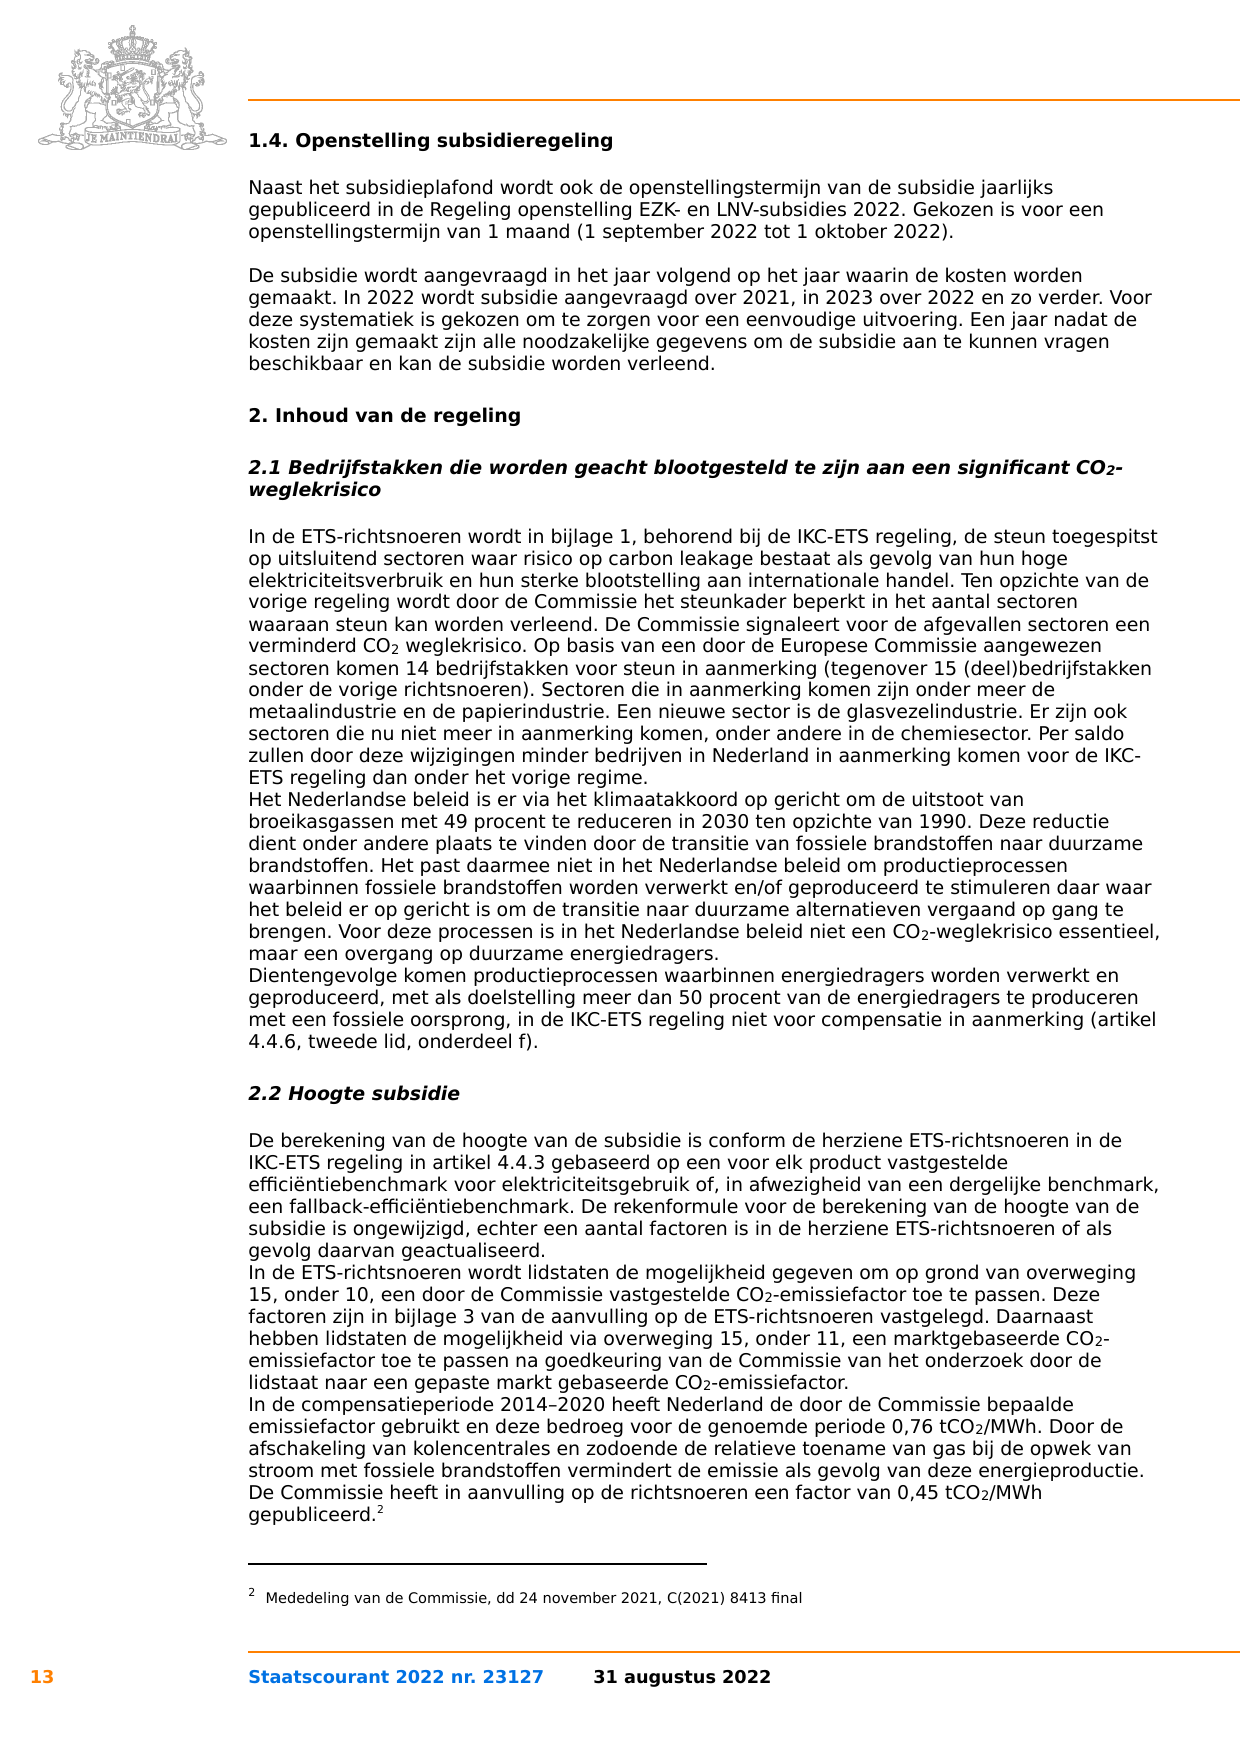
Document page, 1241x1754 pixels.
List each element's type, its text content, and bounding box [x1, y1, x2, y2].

text In de ETS-richtsnoeren wordt lidstaten de mogelijkheid gegeven om op grond van overweging 15, onder 10, een door de Commissie vastgestelde CO2-emissiefactor toe te passen. Deze factoren zijn in bijlage 3 van de aanvulling op de ETS-richtsnoeren vastgelegd. Daarnaast hebben lidstaten de mogelijkheid via overweging 15, onder 11, een marktgebaseerde CO2-emissiefactor toe te passen na goedkeuring van de Commissie van het onderzoek door de lidstaat naar een gepaste markt gebaseerde CO2-emissiefactor. [248, 1262, 1163, 1394]
text De subsidie wordt aangevraagd in het jaar volgend op het jaar waarin de kosten worden gemaakt. In 2022 wordt subsidie aangevraagd over 2021, in 2023 over 2022 en zo verder. Voor deze systematiek is gekozen om te zorgen voor een eenvoudige uitvoering. Een jaar nadat de kosten zijn gemaakt zijn alle noodzakelijke gegevens om de subsidie aan te kunnen vragen beschikbaar en kan de subsidie worden verleend. [248, 265, 1163, 374]
subtitle 2.2 Hoogte subsidie [248, 1083, 1163, 1105]
subtitle 2.1 Bedrijfstakken die worden geacht blootgesteld te zijn aan een significant CO2-weglekrisico [248, 457, 1163, 501]
text Dientengevolge komen productieprocessen waarbinnen energiedragers worden verwerkt en geproduceerd, met als doelstelling meer dan 50 procent van de energiedragers te produceren met een fossiele oorsprong, in de IKC-ETS regeling niet voor compensatie in aanmerking (artikel 4.4.6, tweede lid, onderdeel f). [248, 965, 1163, 1053]
text Het Nederlandse beleid is er via het klimaatakkoord op gericht om de uitstoot van broeikasgassen met 49 procent te reduceren in 2030 ten opzichte van 1990. Deze reductie dient onder andere plaats te vinden door de transitie van fossiele brandstoffen naar duurzame brandstoffen. Het past daarmee niet in het Nederlandse beleid om productieprocessen waarbinnen fossiele brandstoffen worden verwerkt en/of geproduceerd te stimuleren daar waar het beleid er op gericht is om de transitie naar duurzame alternatieven vergaand op gang te brengen. Voor deze processen is in het Nederlandse beleid niet een CO2-weglekrisico essentieel, maar een overgang op duurzame energiedragers. [248, 789, 1163, 965]
subtitle 2. Inhoud van de regeling [248, 404, 1163, 427]
text Mededeling van de Commissie, dd 24 november 2021, C(2021) 8413 final [248, 1586, 1163, 1608]
text De berekening van de hoogte van de subsidie is conform de herziene ETS-richtsnoeren in de IKC-ETS regeling in artikel 4.4.3 gebaseerd op een voor elk product vastgestelde efficiëntiebenchmark voor elektriciteitsgebruik of, in afwezigheid van een dergelijke benchmark, een fallback-efficiëntiebenchmark. De rekenformule voor de berekening van de hoogte van de subsidie is ongewijzigd, echter een aantal factoren is in de herziene ETS-richtsnoeren of als gevolg daarvan geactualiseerd. [248, 1130, 1163, 1262]
text In de ETS-richtsnoeren wordt in bijlage 1, behorend bij de IKC-ETS regeling, de steun toegespitst op uitsluitend sectoren waar risico op carbon leakage bestaat als gevolg van hun hoge elektriciteitsverbruik en hun sterke blootstelling aan internationale handel. Ten opzichte van de vorige regeling wordt door de Commissie het steunkader beperkt in het aantal sectoren waaraan steun kan worden verleend. De Commissie signaleert voor de afgevallen sectoren een verminderd CO2 weglekrisico. Op basis van een door de Europese Commissie aangewezen sectoren komen 14 bedrijfstakken voor steun in aanmerking (tegenover 15 (deel)bedrijfstakken onder de vorige richtsnoeren). Sectoren die in aanmerking komen zijn onder meer de metaalindustrie en de papierindustrie. Een nieuwe sector is de glasvezelindustrie. Er zijn ook sectoren die nu niet meer in aanmerking komen, onder andere in de chemiesector. Per saldo zullen door deze wijzigingen minder bedrijven in Nederland in aanmerking komen voor de IKC-ETS regeling dan onder het vorige regime. [248, 526, 1163, 789]
subtitle 1.4. Openstelling subsidieregeling [248, 130, 1163, 152]
text In de compensatieperiode 2014–2020 heeft Nederland de door de Commissie bepaalde emissiefactor gebruikt en deze bedroeg voor de genoemde periode 0,76 tCO2/MWh. Door de afschakeling van kolencentrales en zodoende de relatieve toename van gas bij de opwek van stroom met fossiele brandstoffen vermindert de emissie als gevolg van deze energieproductie. De Commissie heeft in aanvulling op de richtsnoeren een factor van 0,45 tCO2/MWh gepubliceerd. [248, 1394, 1163, 1526]
text Naast het subsidieplafond wordt ook de openstellingstermijn van de subsidie jaarlijks gepubliceerd in de Regeling openstelling EZK- en LNV-subsidies 2022. Gekozen is voor een openstellingstermijn van 1 maand (1 september 2022 tot 1 oktober 2022). [248, 177, 1163, 243]
picture [38, 25, 227, 150]
